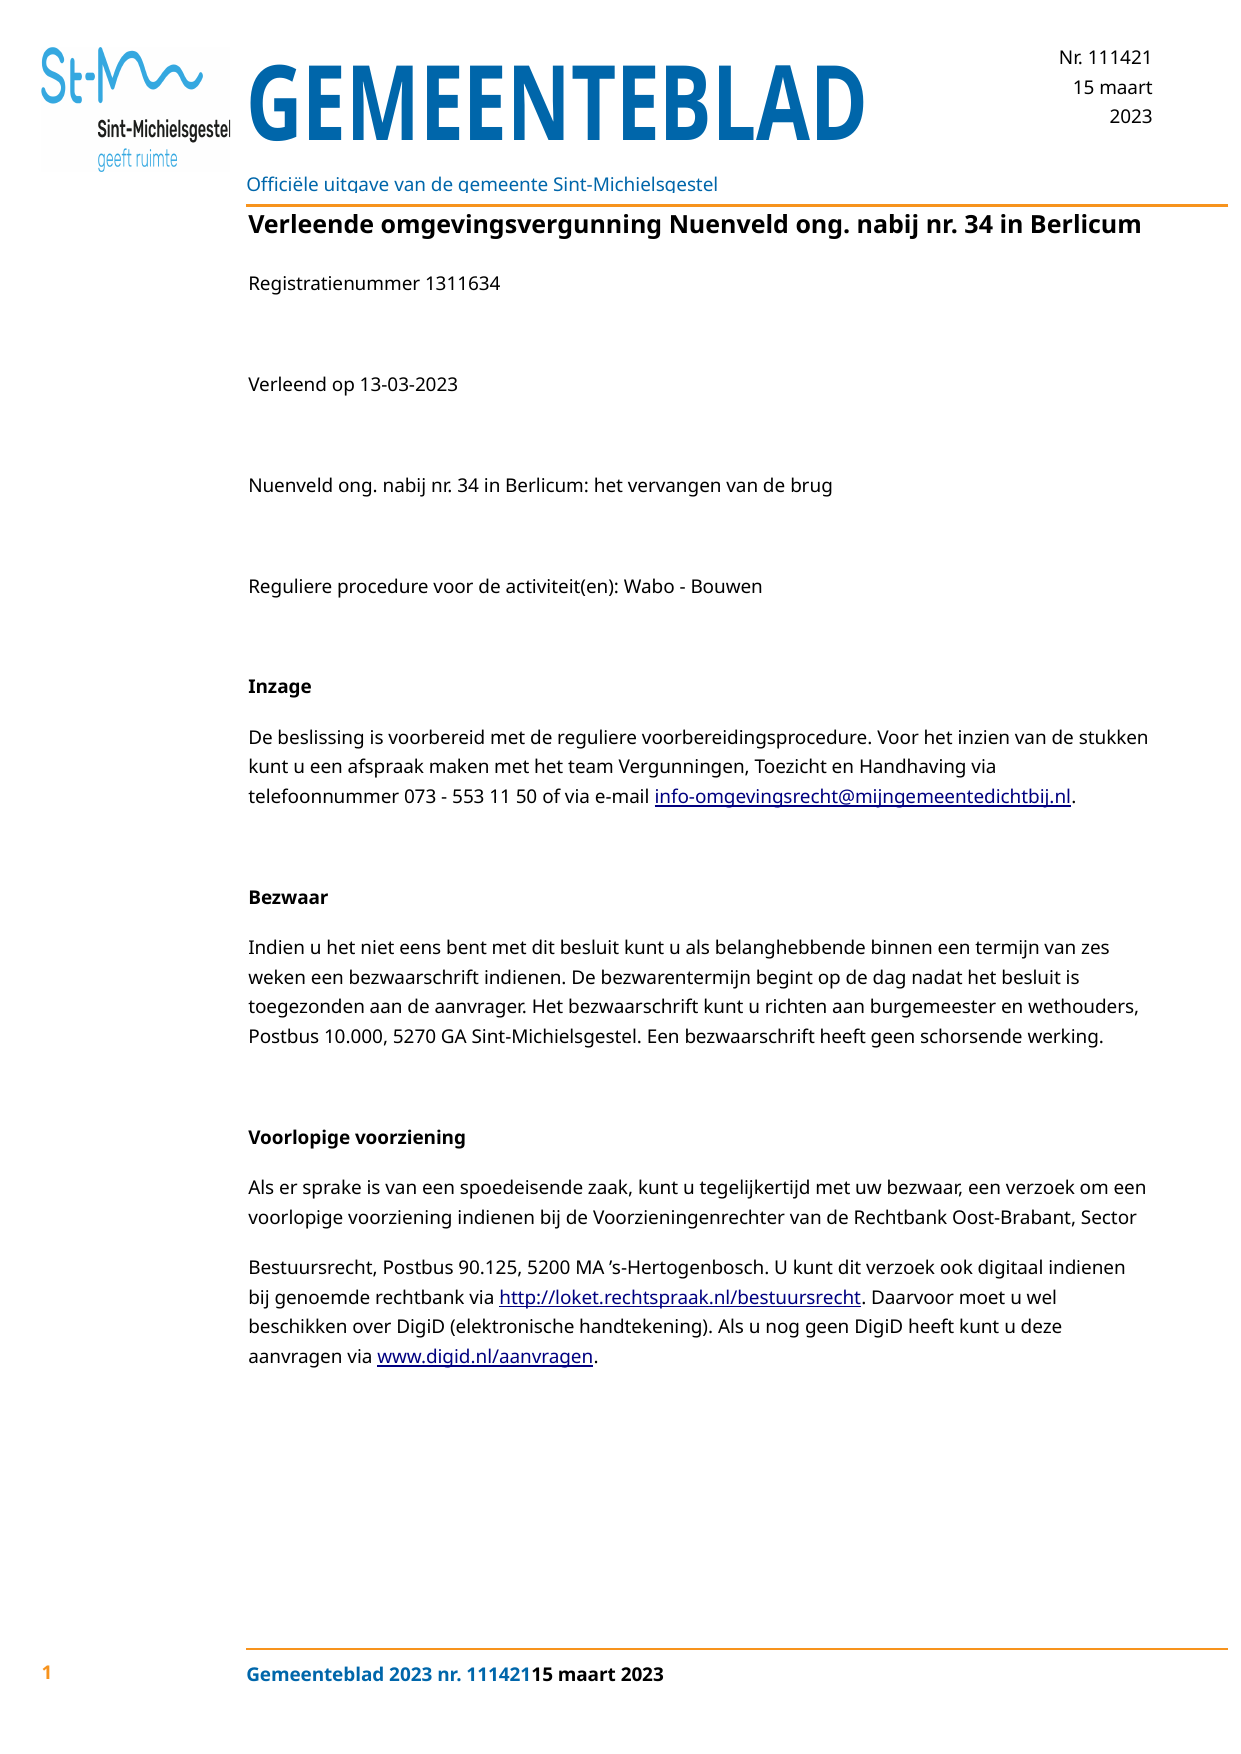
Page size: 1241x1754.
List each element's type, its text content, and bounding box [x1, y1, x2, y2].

text Indien u het niet eens bent met dit besluit kunt u als belanghebbende binnen een termijn van zes weken een bezwaarschrift indienen. De bezwarentermijn begint op de dag nadat het besluit is toegezonden aan de aanvrager. Het bezwaarschrift kunt u richten aan burgemeester en wethouders, Postbus 10.000, 5270 GA Sint-Michielsgestel. Een bezwaarschrift heeft geen schorsende werking. [248, 934, 1152, 1049]
picture [41, 47, 231, 172]
text Registratienummer 1311634 [248, 270, 1152, 296]
text Verleende omgevingsvergunning Nuenveld ong. nabij nr. 34 in Berlicum [248, 207, 1152, 241]
text Als er sprake is van een spoedeisende zaak, kunt u tegelijkertijd met uw bezwaar, een verzoek om een voorlopige voorziening indienen bij de Voorzieningenrechter van de Rechtbank Oost-Brabant, Sector [248, 1174, 1152, 1230]
text Nuenveld ong. nabij nr. 34 in Berlicum: het vervangen van de brug [248, 472, 1152, 498]
text Voorlopige voorziening [248, 1124, 1152, 1150]
text Verleend op 13-03-2023 [248, 371, 1152, 397]
text Inzage [248, 674, 1152, 699]
text Reguliere procedure voor de activiteit(en): Wabo - Bouwen [248, 573, 1152, 598]
text Bezwaar [248, 884, 1152, 910]
text De beslissing is voorbereid met de reguliere voorbereidingsprocedure. Voor het inzien van de stukken kunt u een afspraak maken met het team Vergunningen, Toezicht en Handhaving via telefoonnummer 073 - 553 11 50 of via e-mail info-omgevingsrecht@mijngemeentedichtbij.nl. [248, 724, 1152, 809]
text Bestuursrecht, Postbus 90.125, 5200 MA ’s-Hertogenbosch. U kunt dit verzoek ook digitaal indienen bij genoemde rechtbank via http://loket.rechtspraak.nl/bestuursrecht. Daarvoor moet u wel beschikken over DigiD (elektronische handtekening). Als u nog geen DigiD heeft kunt u deze aanvragen via www.digid.nl/aanvragen. [248, 1254, 1152, 1369]
